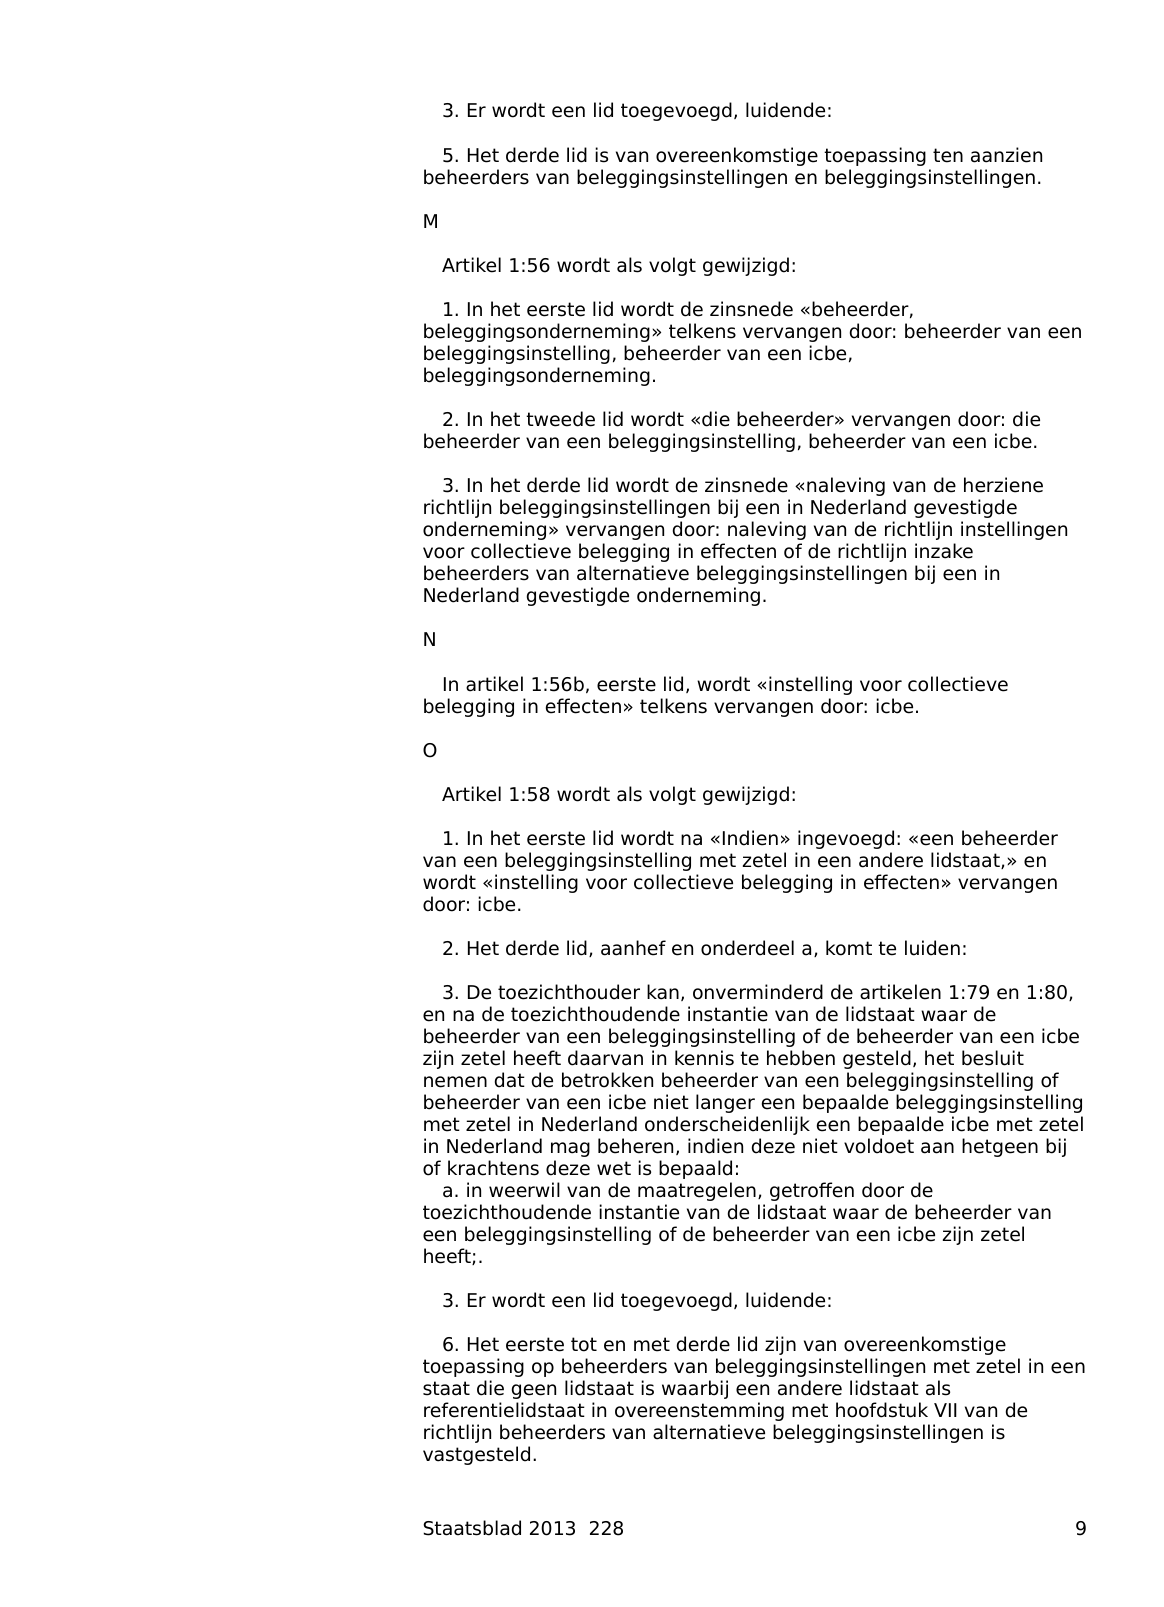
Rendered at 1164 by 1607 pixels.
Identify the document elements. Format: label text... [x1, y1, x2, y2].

text 1. In het eerste lid wordt de zinsnede «beheerder, beleggingsonderneming» telkens vervangen door: beheerder van een beleggingsinstelling, beheerder van een icbe, beleggingsonderneming. [422, 299, 1087, 387]
text a. in weerwil van de maatregelen, getroffen door de toezichthoudende instantie van de lidstaat waar de beheerder van een beleggingsinstelling of de beheerder van een icbe zijn zetel heeft;. [422, 1180, 1087, 1268]
text M [422, 211, 1087, 233]
text 3. De toezichthouder kan, onverminderd de artikelen 1:79 en 1:80, en na de toezichthoudende instantie van de lidstaat waar de beheerder van een beleggingsinstelling of de beheerder van een icbe zijn zetel heeft daarvan in kennis te hebben gesteld, het besluit nemen dat de betrokken beheerder van een beleggingsinstelling of beheerder van een icbe niet langer een bepaalde beleggingsinstelling met zetel in Nederland onderscheidenlijk een bepaalde icbe met zetel in Nederland mag beheren, indien deze niet voldoet aan hetgeen bij of krachtens deze wet is bepaald: [422, 982, 1087, 1180]
text 3. Er wordt een lid toegevoegd, luidende: [422, 100, 1087, 122]
text 6. Het eerste tot en met derde lid zijn van overeenkomstige toepassing op beheerders van beleggingsinstellingen met zetel in een staat die geen lidstaat is waarbij een andere lidstaat als referentielidstaat in overeenstemming met hoofdstuk VII van de richtlijn beheerders van alternatieve beleggingsinstellingen is vastgesteld. [422, 1334, 1087, 1466]
text 1. In het eerste lid wordt na «Indien» ingevoegd: «een beheerder van een beleggingsinstelling met zetel in een andere lidstaat,» en wordt «instelling voor collectieve belegging in effecten» vervangen door: icbe. [422, 828, 1087, 916]
text Artikel 1:56 wordt als volgt gewijzigd: [422, 255, 1087, 277]
text 3. In het derde lid wordt de zinsnede «naleving van de herziene richtlijn beleggingsinstellingen bij een in Nederland gevestigde onderneming» vervangen door: naleving van de richtlijn instellingen voor collectieve belegging in effecten of de richtlijn inzake beheerders van alternatieve beleggingsinstellingen bij een in Nederland gevestigde onderneming. [422, 475, 1087, 607]
text In artikel 1:56b, eerste lid, wordt «instelling voor collectieve belegging in effecten» telkens vervangen door: icbe. [422, 673, 1087, 717]
text N [422, 629, 1087, 651]
text 3. Er wordt een lid toegevoegd, luidende: [422, 1290, 1087, 1312]
text 2. Het derde lid, aanhef en onderdeel a, komt te luiden: [422, 938, 1087, 960]
text 5. Het derde lid is van overeenkomstige toepassing ten aanzien beheerders van beleggingsinstellingen en beleggingsinstellingen. [422, 144, 1087, 188]
text O [422, 740, 1087, 762]
text Artikel 1:58 wordt als volgt gewijzigd: [422, 784, 1087, 806]
text 2. In het tweede lid wordt «die beheerder» vervangen door: die beheerder van een beleggingsinstelling, beheerder van een icbe. [422, 409, 1087, 453]
